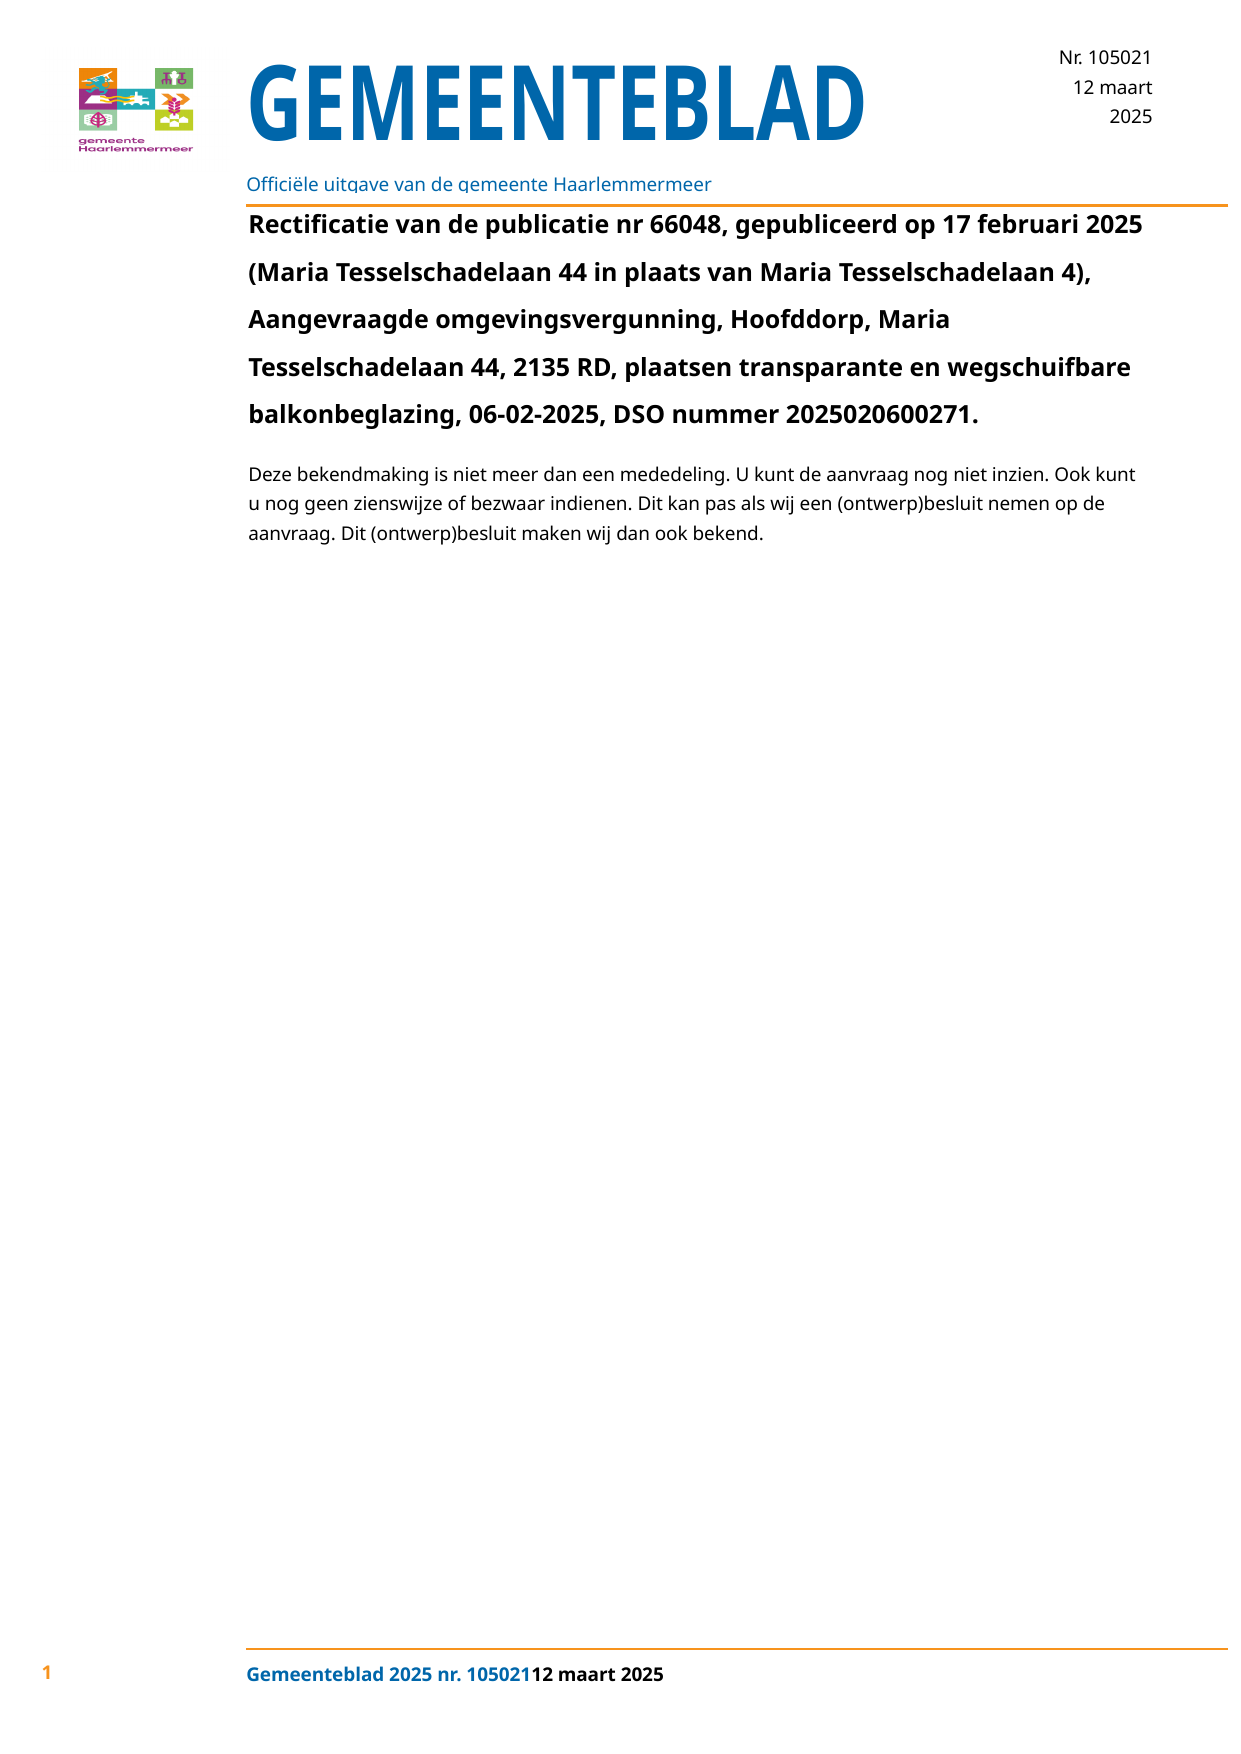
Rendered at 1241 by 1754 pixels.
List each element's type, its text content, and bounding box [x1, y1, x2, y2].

picture [41, 47, 231, 172]
text Rectificatie van de publicatie nr 66048, gepubliceerd op 17 februari 2025 (Maria Tesselschadelaan 44 in plaats van Maria Tesselschadelaan 4), Aangevraagde omgevingsvergunning, Hoofddorp, Maria Tesselschadelaan 44, 2135 RD, plaatsen transparante en wegschuifbare balkonbeglazing, 06-02-2025, DSO nummer 2025020600271. [248, 207, 1152, 431]
text Deze bekendmaking is niet meer dan een mededeling. U kunt de aanvraag nog niet inzien. Ook kunt u nog geen zienswijze of bezwaar indienen. Dit kan pas als wij een (ontwerp)besluit nemen op de aanvraag. Dit (ontwerp)besluit maken wij dan ook bekend. [248, 461, 1152, 546]
